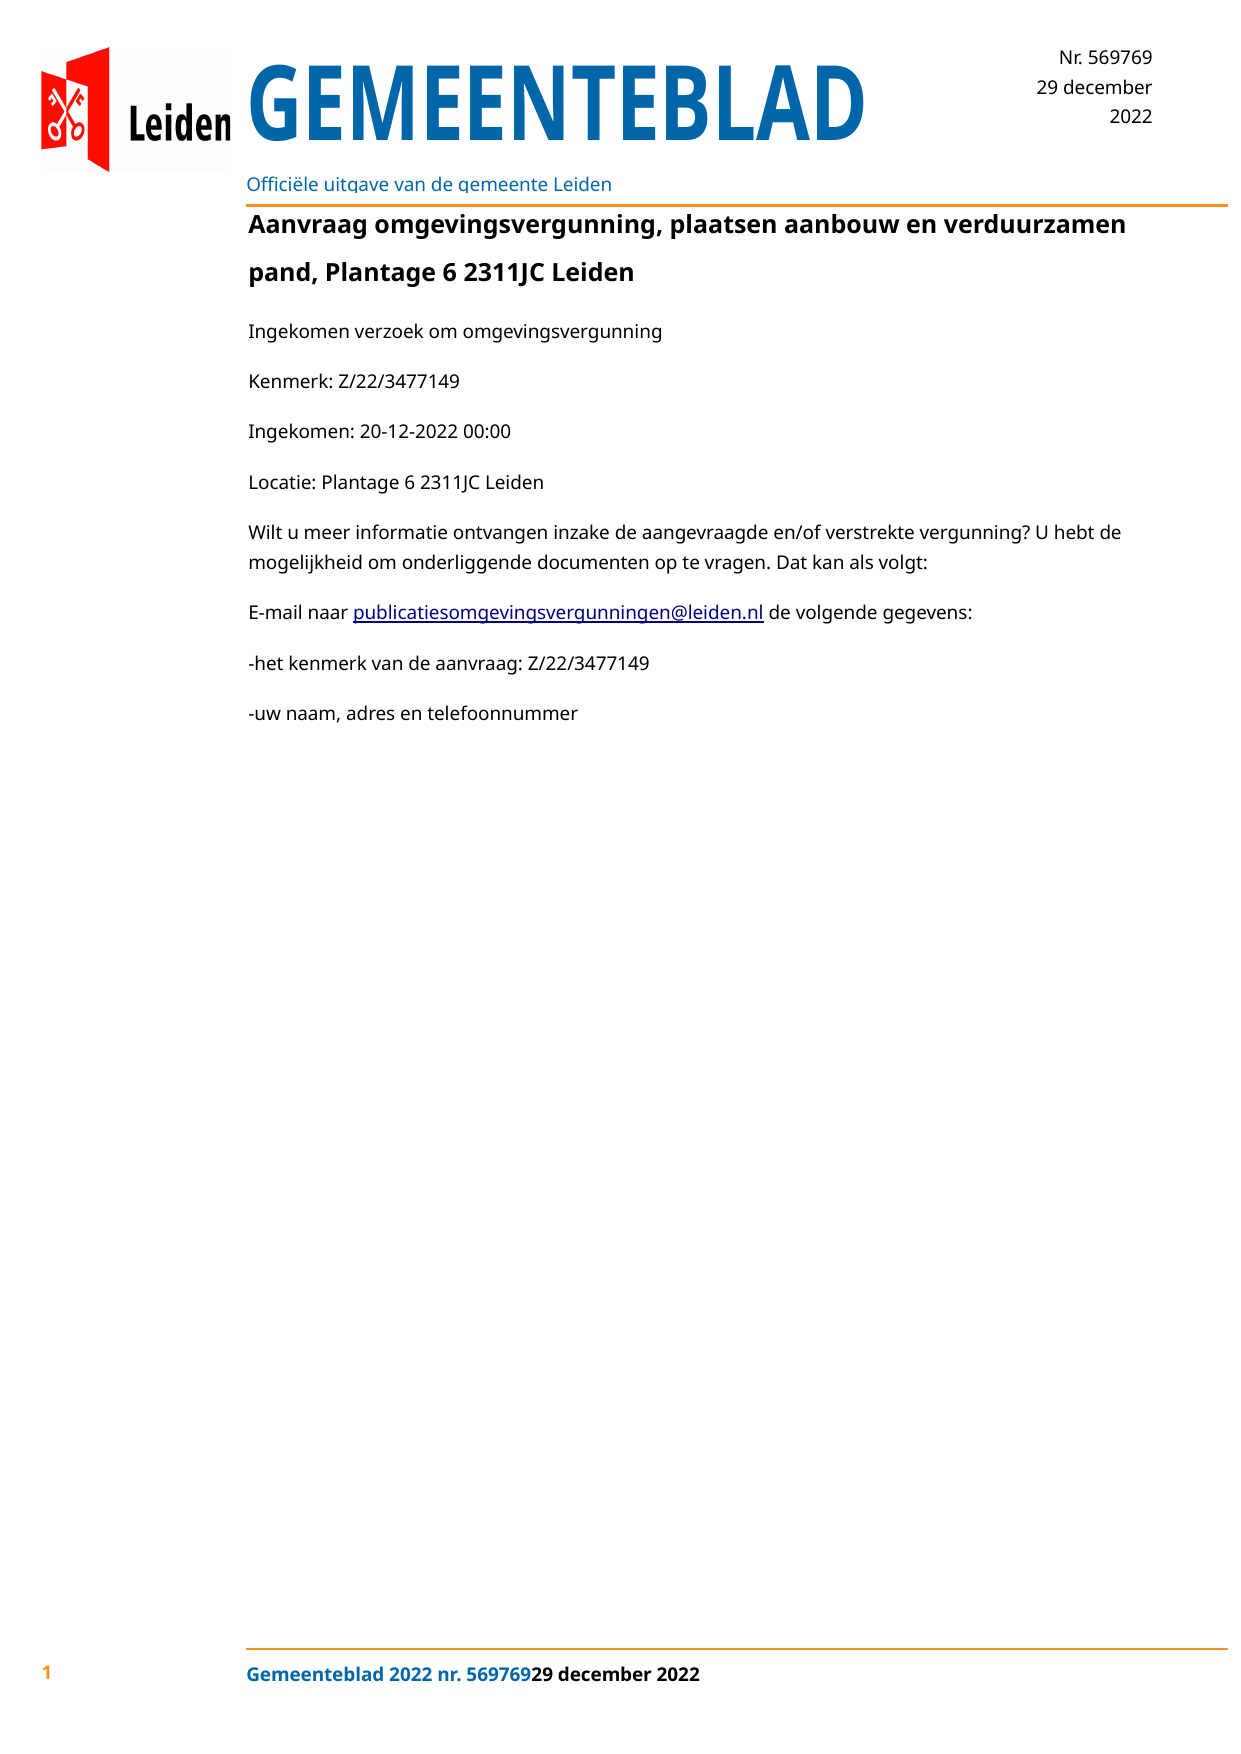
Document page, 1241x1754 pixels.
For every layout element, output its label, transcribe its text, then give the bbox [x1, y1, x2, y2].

text Ingekomen: 20-12-2022 00:00 [248, 419, 1152, 444]
text Ingekomen verzoek om omgevingsvergunning [248, 318, 1152, 344]
text Wilt u meer informatie ontvangen inzake de aangevraagde en/of verstrekte vergunning? U hebt de mogelijkheid om onderliggende documenten op te vragen. Dat kan als volgt: [248, 519, 1152, 575]
text Kenmerk: Z/22/3477149 [248, 368, 1152, 394]
text Aanvraag omgevingsvergunning, plaatsen aanbouw en verduurzamen pand, Plantage 6 2311JC Leiden [248, 207, 1152, 288]
text E-mail naar publicatiesomgevingsvergunningen@leiden.nl de volgende gegevens: [248, 599, 1152, 625]
text -het kenmerk van de aanvraag: Z/22/3477149 [248, 650, 1152, 676]
text -uw naam, adres en telefoonnummer [248, 700, 1152, 726]
text Locatie: Plantage 6 2311JC Leiden [248, 469, 1152, 495]
picture [41, 47, 231, 172]
